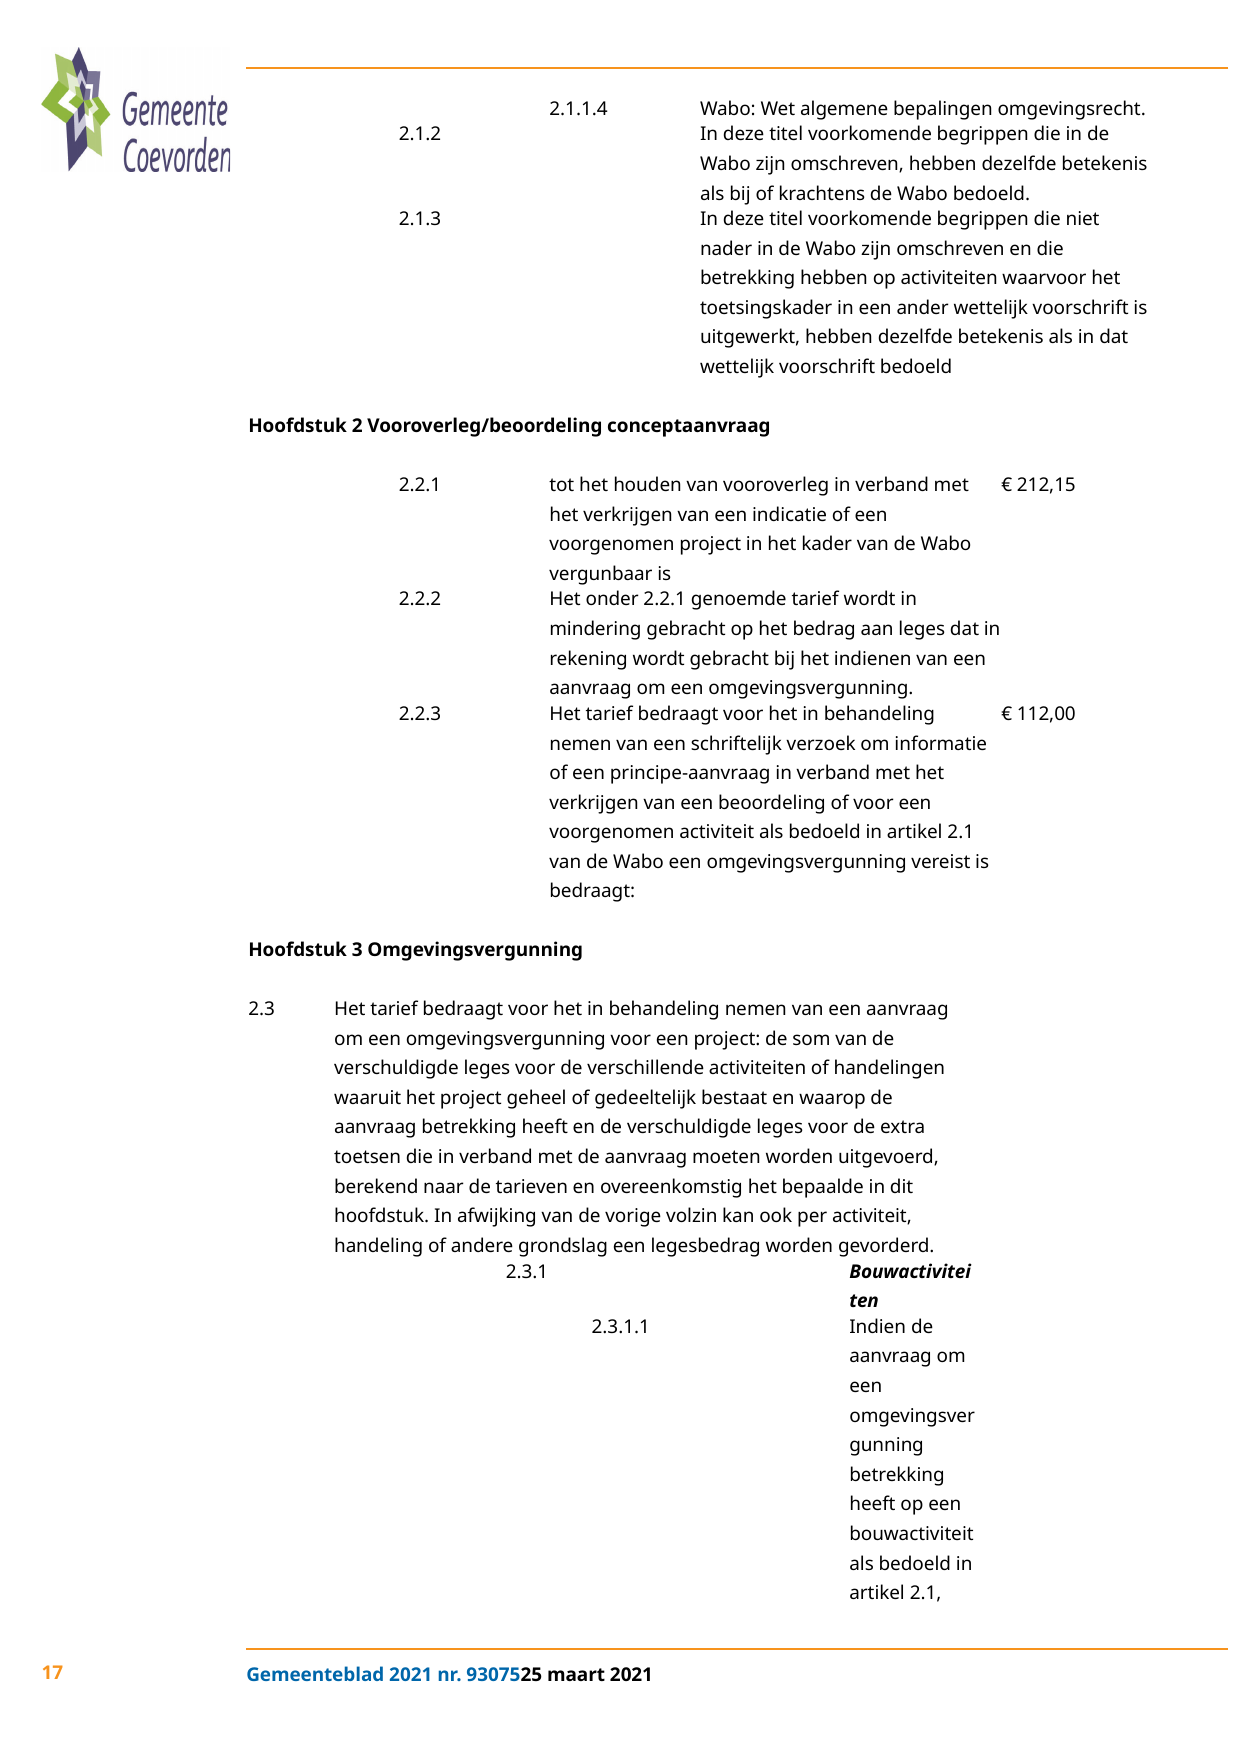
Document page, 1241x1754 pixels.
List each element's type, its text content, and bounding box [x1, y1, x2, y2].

table_cell 2.2.3 [399, 700, 549, 903]
table_cell [763, 1258, 849, 1313]
table_cell 2.3.1 [506, 1258, 591, 1313]
table_cell [980, 1258, 1152, 1313]
picture [41, 47, 231, 172]
table_cell 2.1.3 [399, 205, 549, 379]
text Hoofdstuk 3 Omgevingsvergunning [248, 936, 1152, 962]
table_cell [248, 1313, 506, 1605]
table_cell Het tarief bedraagt voor het in behandeling nemen van een schriftelijk verzoek om informatie of een principe-aanvraag in verband met het verkrijgen van een beoordeling of voor een voorgenomen activiteit als bedoeld in artikel 2.1 van de Wabo een omgevingsvergunning vereist is bedraagt: [549, 700, 1001, 903]
table_cell [549, 121, 700, 205]
table_cell 2.1.2 [399, 121, 549, 205]
table_cell 2.1.1.4 [549, 95, 700, 121]
table_cell In deze titel voorkomende begrippen die niet nader in de Wabo zijn omschreven en die betrekking hebben op activiteiten waarvoor het toetsingskader in een ander wettelijk voorschrift is uitgewerkt, hebben dezelfde betekenis als in dat wettelijk voorschrift bedoeld [700, 205, 1152, 379]
table_cell Wabo: Wet algemene bepalingen omgevingsrecht. [700, 95, 1152, 121]
table_header 2.2.1 [399, 471, 549, 586]
table_cell [591, 1258, 677, 1313]
table_cell Bouwactiviteiten [849, 1258, 980, 1313]
text Hoofdstuk 2 Vooroverleg/beoordeling conceptaanvraag [248, 412, 1152, 438]
table_cell [980, 1313, 1152, 1605]
table_cell [678, 1258, 763, 1313]
table_cell [248, 1258, 506, 1313]
table_cell [1001, 586, 1152, 700]
table_cell [549, 205, 700, 379]
table_cell [399, 95, 549, 121]
table_cell [248, 121, 398, 205]
table_cell [248, 205, 398, 379]
table_header [248, 471, 398, 586]
table_cell € 112,00 [1001, 700, 1152, 903]
table_header € 212,15 [1001, 471, 1152, 586]
table_cell [248, 95, 398, 121]
table_cell [763, 1313, 849, 1605]
table_cell [248, 586, 398, 700]
table_cell [248, 700, 398, 903]
table_header tot het houden van vooroverleg in verband met het verkrijgen van een indicatie of een voorgenomen project in het kader van de Wabo vergunbaar is [549, 471, 1001, 586]
table_cell Het onder 2.2.1 genoemde tarief wordt in mindering gebracht op het bedrag aan leges dat in rekening wordt gebracht bij het indienen van een aanvraag om een omgevingsvergunning. [549, 586, 1001, 700]
table_header 2.3 [248, 995, 334, 1258]
table_cell Indien de aanvraag om een omgevingsvergunning betrekking heeft op een bouwactiviteit als bedoeld in artikel 2.1, [849, 1313, 980, 1605]
table_cell [678, 1313, 763, 1605]
table_cell 2.2.2 [399, 586, 549, 700]
table_cell 2.3.1.1 [591, 1313, 677, 1605]
table_cell [506, 1313, 591, 1605]
table_header Het tarief bedraagt voor het in behandeling nemen van een aanvraag om een omgevingsvergunning voor een project: de som van de verschuldigde leges voor de verschillende activiteiten of handelingen waaruit het project geheel of gedeeltelijk bestaat en waarop de aanvraag betrekking heeft en de verschuldigde leges voor de extra toetsen die in verband met de aanvraag moeten worden uitgevoerd, berekend naar de tarieven en overeenkomstig het bepaalde in dit hoofdstuk. In afwijking van de vorige volzin kan ook per activiteit, handeling of andere grondslag een legesbedrag worden gevorderd. [334, 995, 980, 1258]
table_cell In deze titel voorkomende begrippen die in de Wabo zijn omschreven, hebben dezelfde betekenis als bij of krachtens de Wabo bedoeld. [700, 121, 1152, 205]
